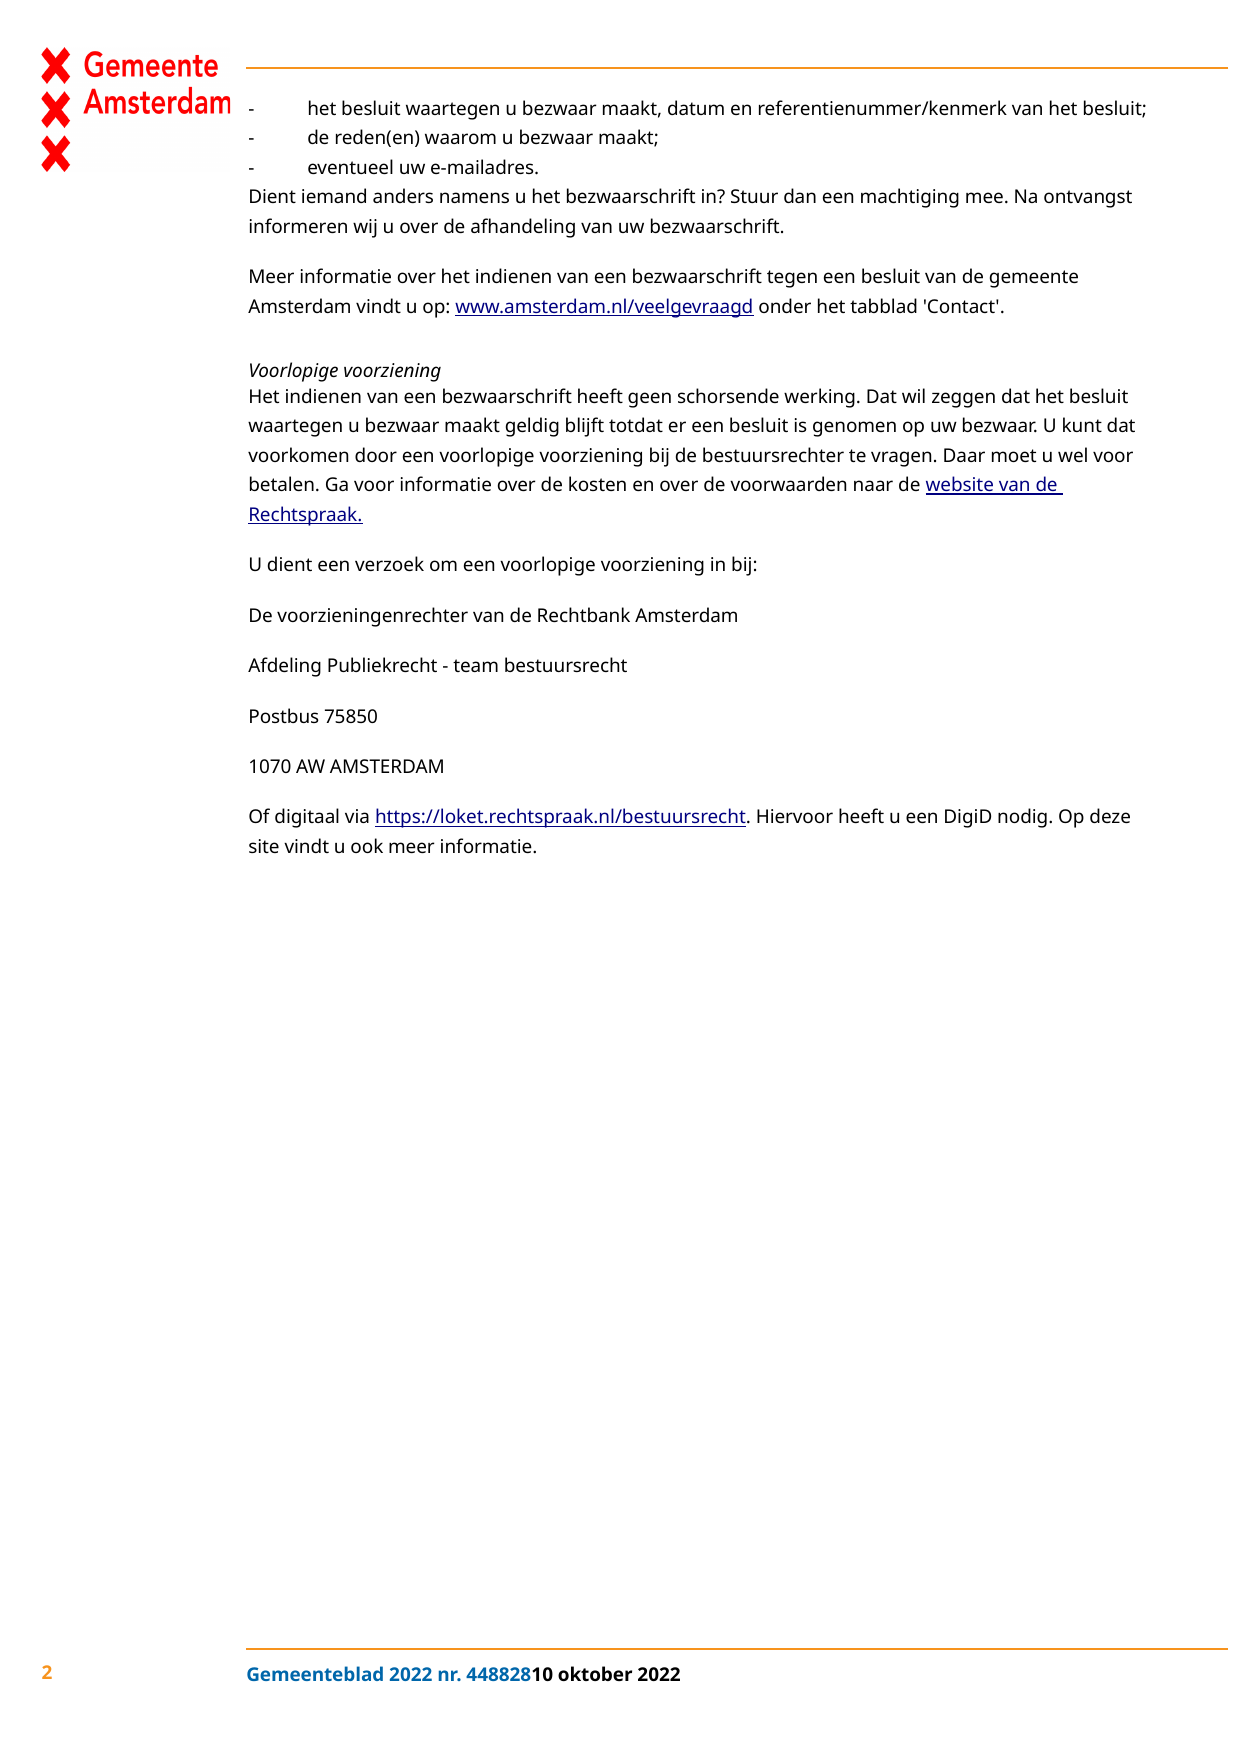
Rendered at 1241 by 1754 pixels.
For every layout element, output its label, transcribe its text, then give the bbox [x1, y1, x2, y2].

list eventueel uw e-mailadres. [248, 154, 1152, 180]
text De voorzieningenrechter van de Rechtbank Amsterdam [248, 602, 1152, 628]
text U dient een verzoek om een voorlopige voorziening in bij: [248, 552, 1152, 577]
text Postbus 75850 [248, 703, 1152, 728]
text 1070 AW AMSTERDAM [248, 753, 1152, 779]
text Dient iemand anders namens u het bezwaarschrift in? Stuur dan een machtiging mee. Na ontvangst informeren wij u over de afhandeling van uw bezwaarschrift. [248, 183, 1152, 239]
list het besluit waartegen u bezwaar maakt, datum en referentienummer/kenmerk van het besluit; [248, 95, 1152, 121]
text Of digitaal via https://loket.rechtspraak.nl/bestuursrecht. Hiervoor heeft u een DigiD nodig. Op deze site vindt u ook meer informatie. [248, 804, 1152, 859]
text Voorlopige voorziening [248, 357, 1152, 383]
text Afdeling Publiekrecht - team bestuursrecht [248, 652, 1152, 678]
text Het indienen van een bezwaarschrift heeft geen schorsende werking. Dat wil zeggen dat het besluit waartegen u bezwaar maakt geldig blijft totdat er een besluit is genomen op uw bezwaar. U kunt dat voorkomen door een voorlopige voorziening bij de bestuursrechter te vragen. Daar moet u wel voor betalen. Ga voor informatie over de kosten en over de voorwaarden naar de website van de Rechtspraak. [248, 383, 1152, 527]
list de reden(en) waarom u bezwaar maakt; [248, 124, 1152, 150]
text Meer informatie over het indienen van een bezwaarschrift tegen een besluit van de gemeente Amsterdam vindt u op: www.amsterdam.nl/veelgevraagd onder het tabblad 'Contact'. [248, 263, 1152, 319]
picture [41, 47, 231, 172]
